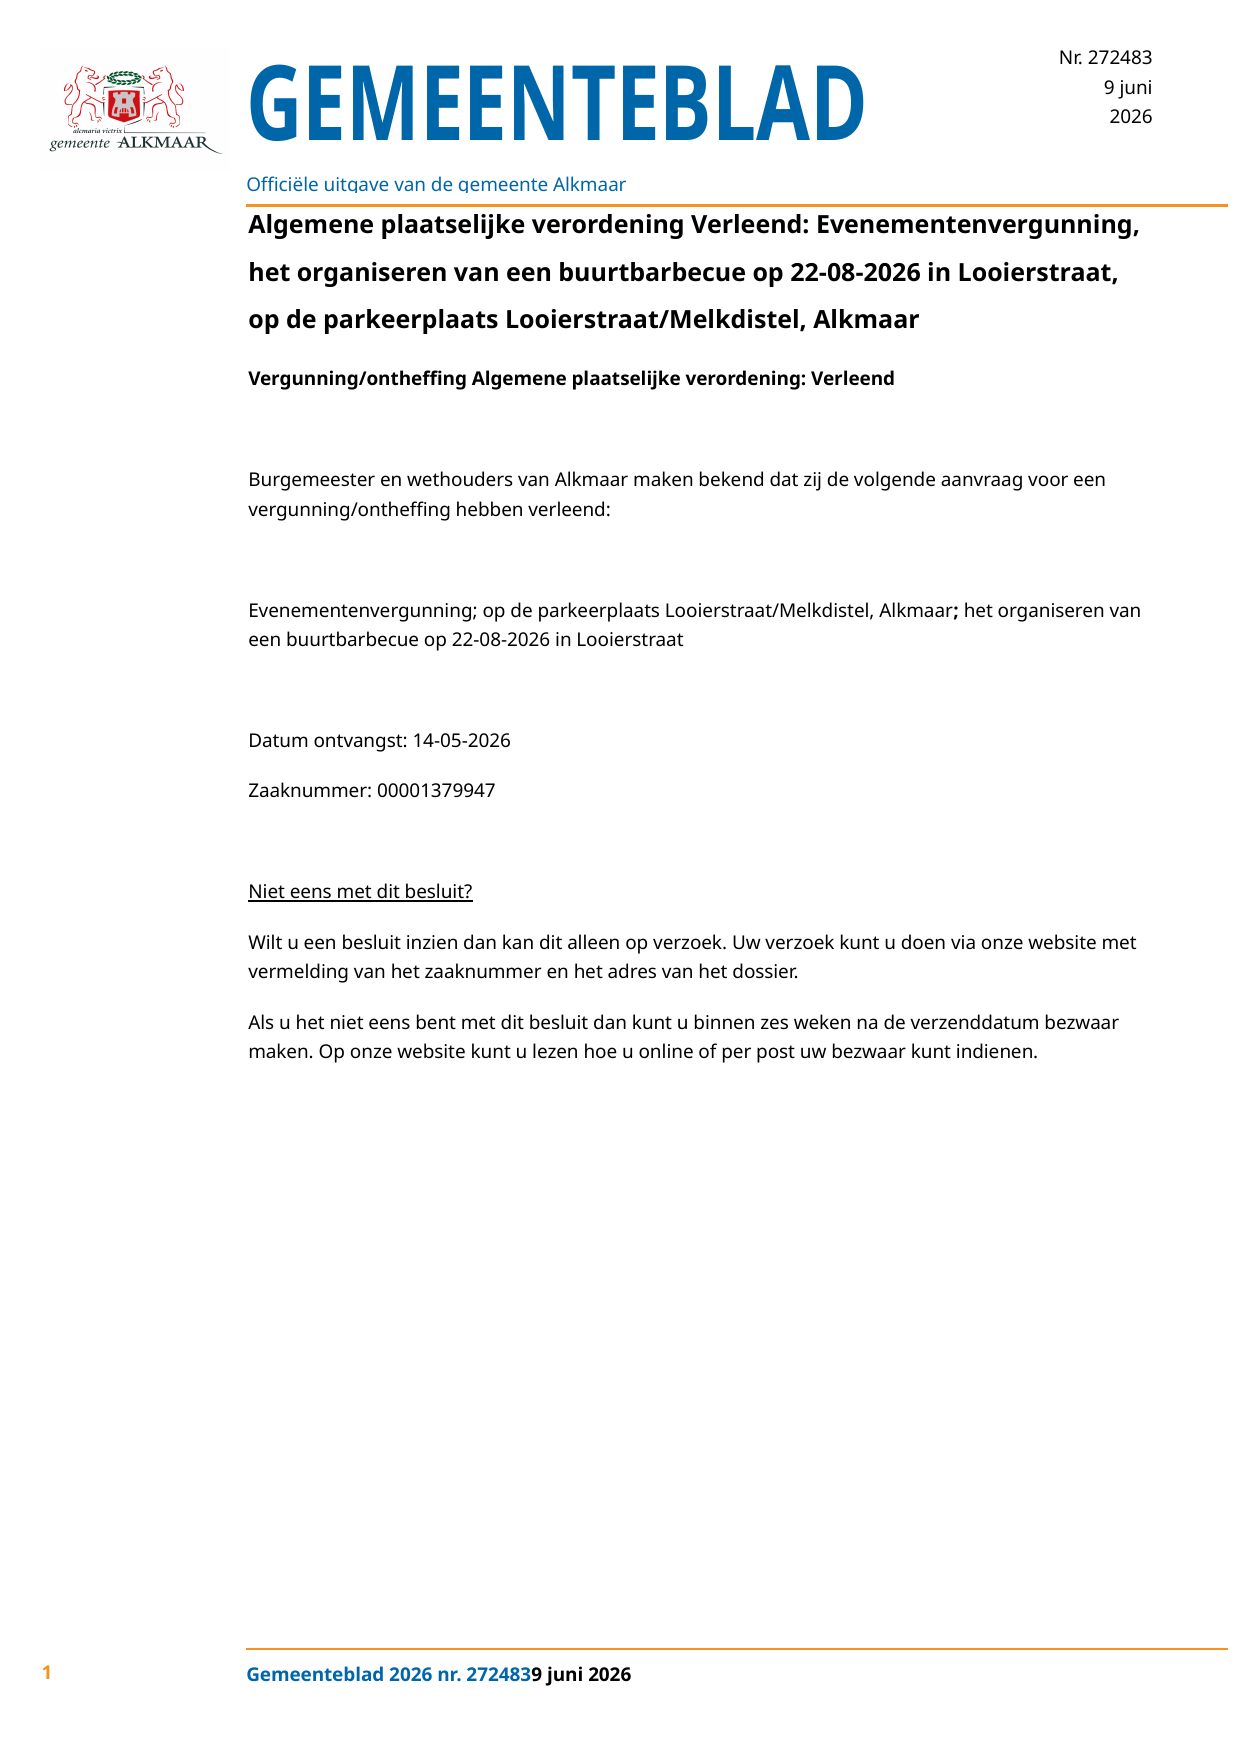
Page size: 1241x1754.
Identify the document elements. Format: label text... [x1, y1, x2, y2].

text Wilt u een besluit inzien dan kan dit alleen op verzoek. Uw verzoek kunt u doen via onze website met vermelding van het zaaknummer en het adres van het dossier. [248, 929, 1152, 984]
text Als u het niet eens bent met dit besluit dan kunt u binnen zes weken na de verzenddatum bezwaar maken. Op onze website kunt u lezen hoe u online of per post uw bezwaar kunt indienen. [248, 1009, 1152, 1064]
text Vergunning/ontheffing Algemene plaatselijke verordening: Verleend [248, 366, 1152, 391]
text Algemene plaatselijke verordening Verleend: Evenementenvergunning, het organiseren van een buurtbarbecue op 22-08-2026 in Looierstraat, op de parkeerplaats Looierstraat/Melkdistel, Alkmaar [248, 207, 1152, 336]
text Datum ontvangst: 14-05-2026 [248, 727, 1152, 753]
text Burgemeester en wethouders van Alkmaar maken bekend dat zij de volgende aanvraag voor een vergunning/ontheffing hebben verleend: [248, 466, 1152, 522]
text Zaaknummer: 00001379947 [248, 778, 1152, 803]
text Niet eens met dit besluit? [248, 878, 1152, 904]
text Evenementenvergunning; op de parkeerplaats Looierstraat/Melkdistel, Alkmaar; het organiseren van een buurtbarbecue op 22-08-2026 in Looierstraat [248, 597, 1152, 652]
picture [41, 47, 231, 172]
